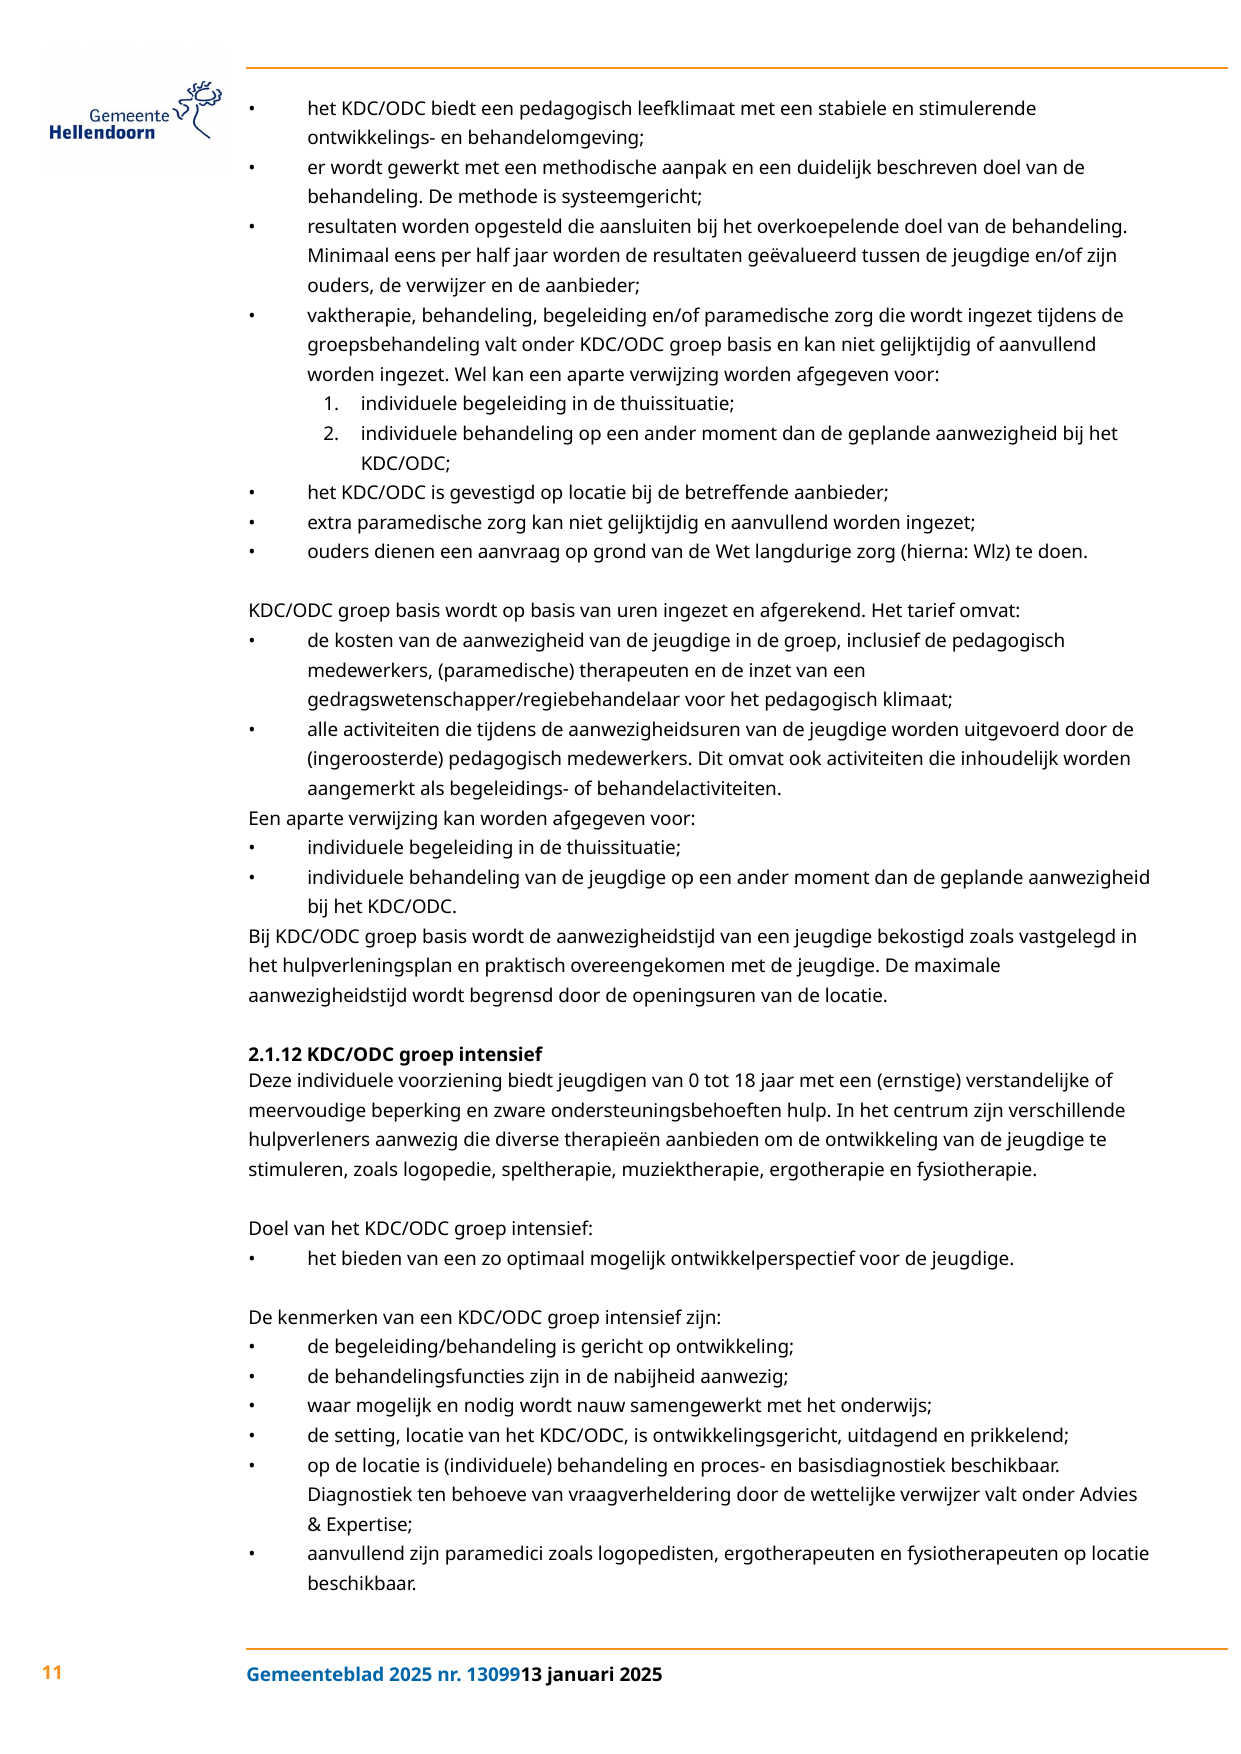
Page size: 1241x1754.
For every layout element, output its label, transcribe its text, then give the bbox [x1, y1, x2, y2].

list waar mogelijk en nodig wordt nauw samengewerkt met het onderwijs; [248, 1393, 1152, 1418]
list vaktherapie, behandeling, begeleiding en/of paramedische zorg die wordt ingezet tijdens de groepsbehandeling valt onder KDC/ODC groep basis en kan niet gelijktijdig of aanvullend worden ingezet. Wel kan een aparte verwijzing worden afgegeven voor: [248, 302, 1152, 387]
text Doel van het KDC/ODC groep intensief: [248, 1215, 1152, 1241]
list extra paramedische zorg kan niet gelijktijdig en aanvullend worden ingezet; [248, 509, 1152, 535]
list aanvullend zijn paramedici zoals logopedisten, ergotherapeuten en fysiotherapeuten op locatie beschikbaar. [248, 1541, 1152, 1596]
list individuele begeleiding in de thuissituatie; [323, 391, 1152, 416]
text 2.1.12 KDC/ODC groep intensief [248, 1041, 1152, 1067]
list de behandelingsfuncties zijn in de nabijheid aanwezig; [248, 1363, 1152, 1389]
list er wordt gewerkt met een methodische aanpak en een duidelijk beschreven doel van de behandeling. De methode is systeemgericht; [248, 154, 1152, 209]
text Een aparte verwijzing kan worden afgegeven voor: [248, 805, 1152, 831]
text KDC/ODC groep basis wordt op basis van uren ingezet en afgerekend. Het tarief omvat: [248, 598, 1152, 623]
list de setting, locatie van het KDC/ODC, is ontwikkelingsgericht, uitdagend en prikkelend; [248, 1422, 1152, 1448]
text Bij KDC/ODC groep basis wordt de aanwezigheidstijd van een jeugdige bekostigd zoals vastgelegd in het hulpverleningsplan en praktisch overeengekomen met de jeugdige. De maximale aanwezigheidstijd wordt begrensd door de openingsuren van de locatie. [248, 923, 1152, 1008]
list de kosten van de aanwezigheid van de jeugdige in de groep, inclusief de pedagogisch medewerkers, (paramedische) therapeuten en de inzet van een gedragswetenschapper/regiebehandelaar voor het pedagogisch klimaat; [248, 627, 1152, 712]
list individuele begeleiding in de thuissituatie; [248, 834, 1152, 860]
list individuele behandeling van de jeugdige op een ander moment dan de geplande aanwezigheid bij het KDC/ODC. [248, 864, 1152, 919]
list het KDC/ODC is gevestigd op locatie bij de betreffende aanbieder; [248, 479, 1152, 505]
list resultaten worden opgesteld die aansluiten bij het overkoepelende doel van de behandeling. Minimaal eens per half jaar worden de resultaten geëvalueerd tussen de jeugdige en/of zijn ouders, de verwijzer en de aanbieder; [248, 213, 1152, 298]
list ouders dienen een aanvraag op grond van de Wet langdurige zorg (hierna: Wlz) te doen. [248, 538, 1152, 564]
text Deze individuele voorziening biedt jeugdigen van 0 tot 18 jaar met een (ernstige) verstandelijke of meervoudige beperking en zware ondersteuningsbehoeften hulp. In het centrum zijn verschillende hulpverleners aanwezig die diverse therapieën aanbieden om de ontwikkeling van de jeugdige te stimuleren, zoals logopedie, speltherapie, muziektherapie, ergotherapie en fysiotherapie. [248, 1067, 1152, 1182]
list individuele behandeling op een ander moment dan de geplande aanwezigheid bij het KDC/ODC; [323, 420, 1152, 476]
list op de locatie is (individuele) behandeling en proces- en basisdiagnostiek beschikbaar. Diagnostiek ten behoeve van vraagverheldering door de wettelijke verwijzer valt onder Advies & Expertise; [248, 1452, 1152, 1537]
list alle activiteiten die tijdens de aanwezigheidsuren van de jeugdige worden uitgevoerd door de (ingeroosterde) pedagogisch medewerkers. Dit omvat ook activiteiten die inhoudelijk worden aangemerkt als begeleidings- of behandelactiviteiten. [248, 716, 1152, 801]
list het KDC/ODC biedt een pedagogisch leefklimaat met een stabiele en stimulerende ontwikkelings- en behandelomgeving; [248, 95, 1152, 150]
list de begeleiding/behandeling is gericht op ontwikkeling; [248, 1333, 1152, 1359]
picture [41, 47, 231, 172]
text De kenmerken van een KDC/ODC groep intensief zijn: [248, 1304, 1152, 1329]
list het bieden van een zo optimaal mogelijk ontwikkelperspectief voor de jeugdige. [248, 1245, 1152, 1270]
